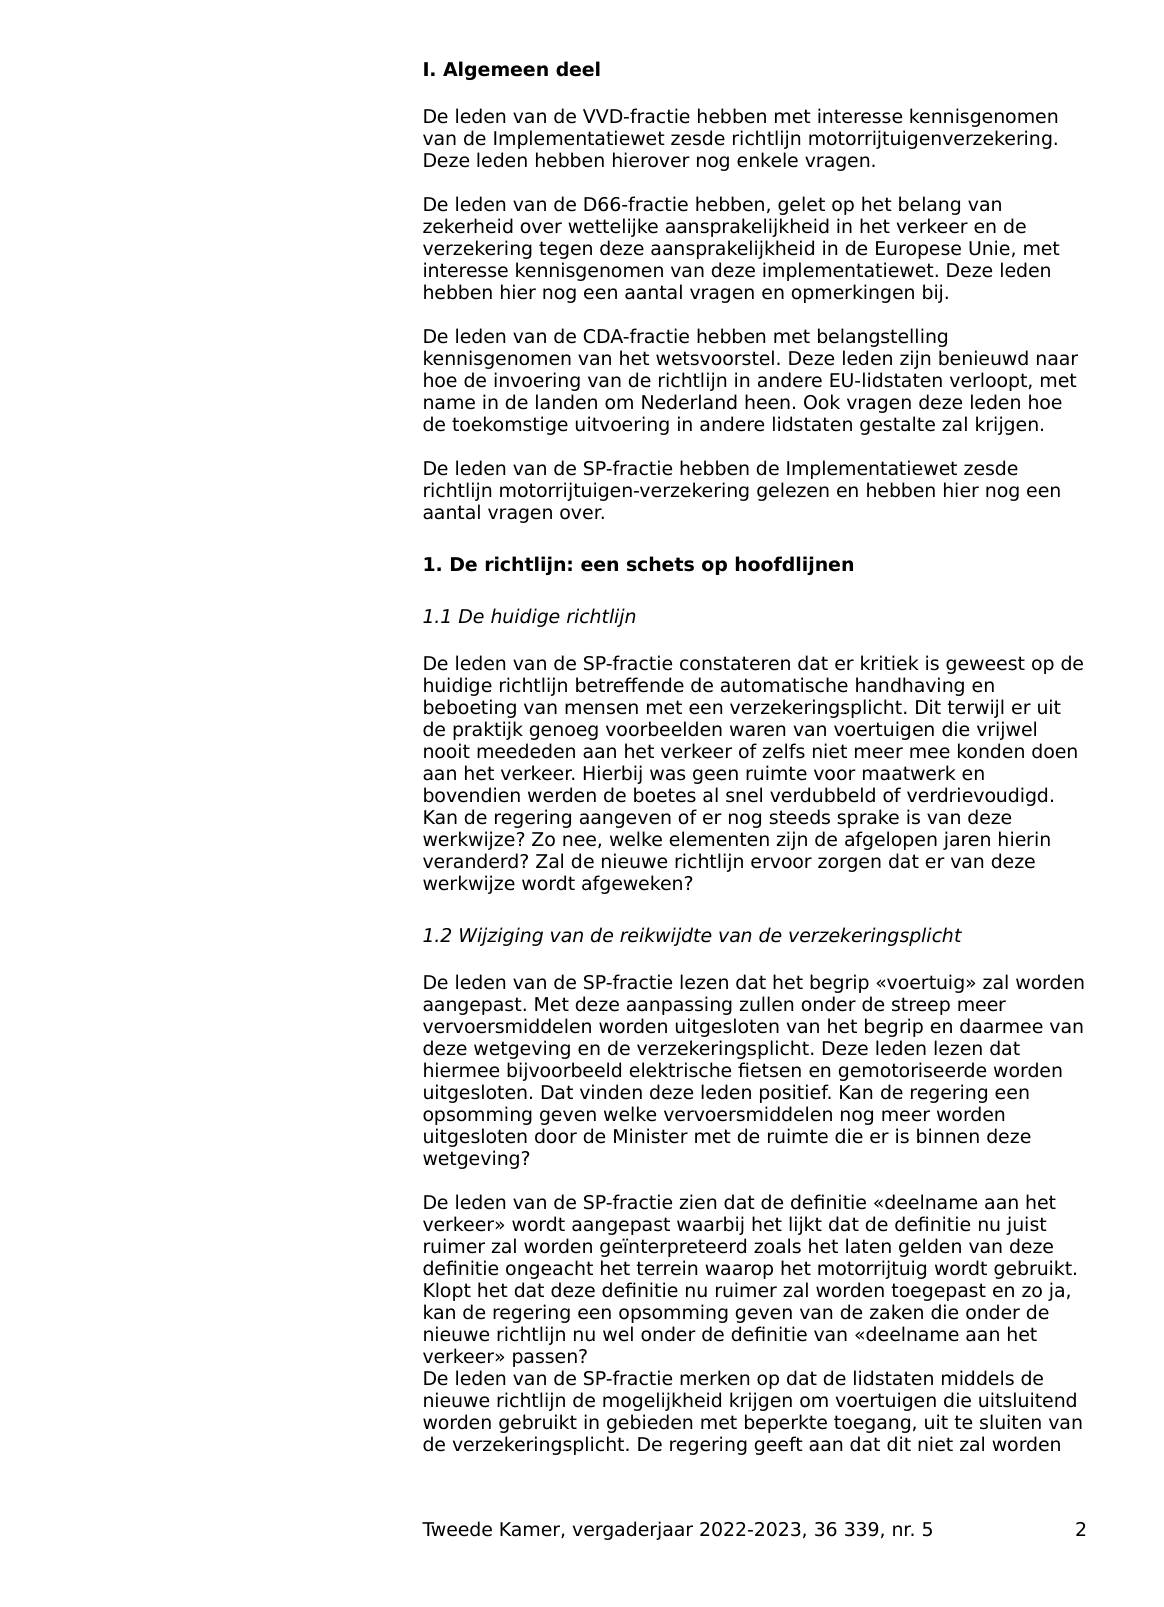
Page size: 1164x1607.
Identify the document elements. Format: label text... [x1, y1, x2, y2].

text De leden van de SP-fractie lezen dat het begrip «voertuig» zal worden aangepast. Met deze aanpassing zullen onder de streep meer vervoersmiddelen worden uitgesloten van het begrip en daarmee van deze wetgeving en de verzekeringsplicht. Deze leden lezen dat hiermee bijvoorbeeld elektrische fietsen en gemotoriseerde worden uitgesloten. Dat vinden deze leden positief. Kan de regering een opsomming geven welke vervoersmiddelen nog meer worden uitgesloten door de Minister met de ruimte die er is binnen deze wetgeving? [422, 972, 1087, 1170]
text De leden van de D66-fractie hebben, gelet op het belang van zekerheid over wettelijke aansprakelijkheid in het verkeer en de verzekering tegen deze aansprakelijkheid in de Europese Unie, met interesse kennisgenomen van deze implementatiewet. Deze leden hebben hier nog een aantal vragen en opmerkingen bij. [422, 194, 1087, 304]
text De leden van de SP-fractie zien dat de definitie «deelname aan het verkeer» wordt aangepast waarbij het lijkt dat de definitie nu juist ruimer zal worden geïnterpreteerd zoals het laten gelden van deze definitie ongeacht het terrein waarop het motorrijtuig wordt gebruikt. Klopt het dat deze definitie nu ruimer zal worden toegepast en zo ja, kan de regering een opsomming geven van de zaken die onder de nieuwe richtlijn nu wel onder de definitie van «deelname aan het verkeer» passen? [422, 1192, 1087, 1368]
text De leden van de CDA-fractie hebben met belangstelling kennisgenomen van het wetsvoorstel. Deze leden zijn benieuwd naar hoe de invoering van de richtlijn in andere EU-lidstaten verloopt, met name in de landen om Nederland heen. Ook vragen deze leden hoe de toekomstige uitvoering in andere lidstaten gestalte zal krijgen. [422, 326, 1087, 436]
text De leden van de SP-fractie merken op dat de lidstaten middels de nieuwe richtlijn de mogelijkheid krijgen om voertuigen die uitsluitend worden gebruikt in gebieden met beperkte toegang, uit te sluiten van de verzekeringsplicht. De regering geeft aan dat dit niet zal worden [422, 1368, 1087, 1456]
text De leden van de SP-fractie constateren dat er kritiek is geweest op de huidige richtlijn betreffende de automatische handhaving en beboeting van mensen met een verzekeringsplicht. Dit terwijl er uit de praktijk genoeg voorbeelden waren van voertuigen die vrijwel nooit meededen aan het verkeer of zelfs niet meer mee konden doen aan het verkeer. Hierbij was geen ruimte voor maatwerk en bovendien werden de boetes al snel verdubbeld of verdrievoudigd. Kan de regering aangeven of er nog steeds sprake is van deze werkwijze? Zo nee, welke elementen zijn de afgelopen jaren hierin veranderd? Zal de nieuwe richtlijn ervoor zorgen dat er van deze werkwijze wordt afgeweken? [422, 653, 1087, 895]
text De leden van de VVD-fractie hebben met interesse kennisgenomen van de Implementatiewet zesde richtlijn motorrijtuigenverzekering. Deze leden hebben hierover nog enkele vragen. [422, 106, 1087, 172]
subtitle 1.2 Wijziging van de reikwijdte van de verzekeringsplicht [422, 925, 1087, 947]
text De leden van de SP-fractie hebben de Implementatiewet zesde richtlijn motorrijtuigen-verzekering gelezen en hebben hier nog een aantal vragen over. [422, 458, 1087, 524]
subtitle 1.1 De huidige richtlijn [422, 606, 1087, 628]
subtitle 1. De richtlijn: een schets op hoofdlijnen [422, 554, 1087, 576]
subtitle I. Algemeen deel [422, 59, 1087, 81]
